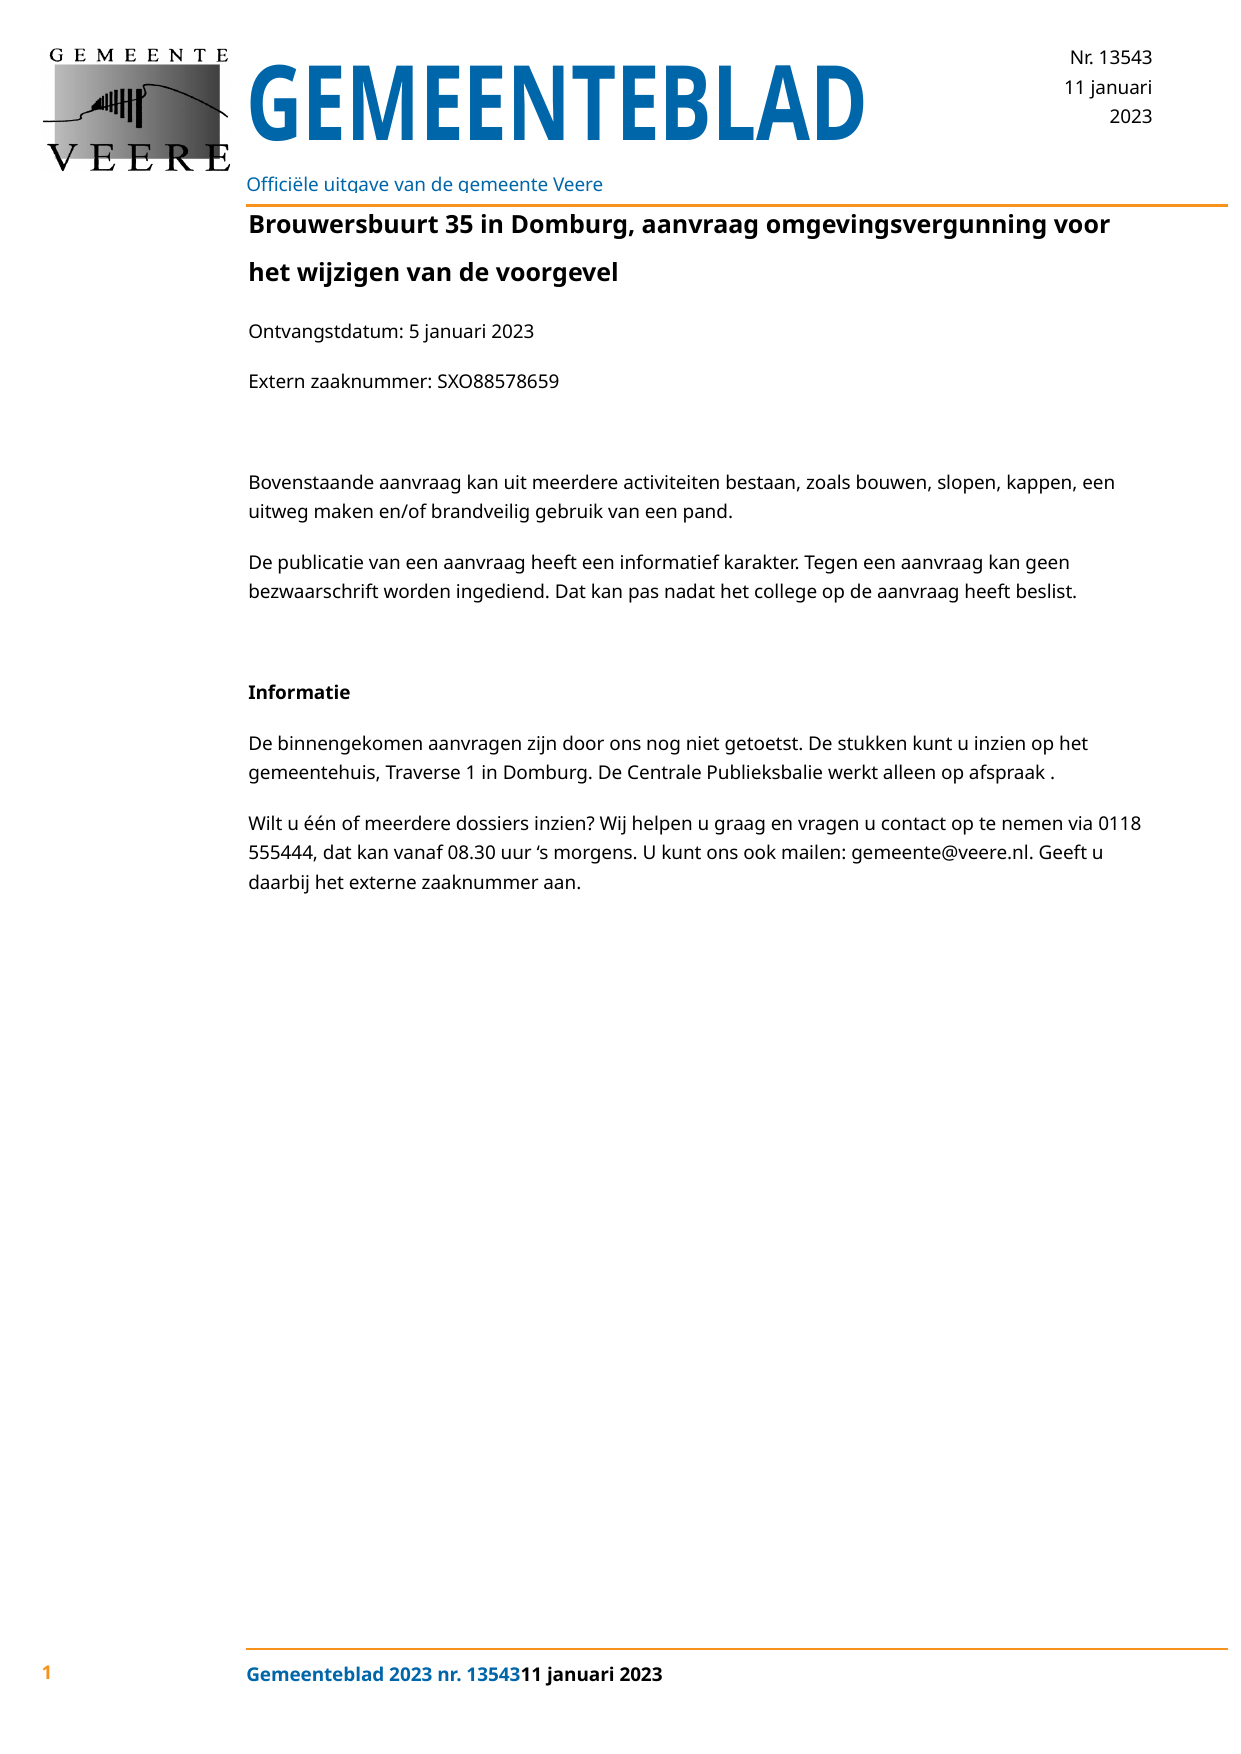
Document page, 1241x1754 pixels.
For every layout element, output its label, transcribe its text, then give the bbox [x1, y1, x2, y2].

text Ontvangstdatum: 5 januari 2023 [248, 318, 1152, 344]
picture [41, 47, 231, 172]
text Extern zaaknummer: SXO88578659 [248, 368, 1152, 394]
text De publicatie van een aanvraag heeft een informatief karakter. Tegen een aanvraag kan geen bezwaarschrift worden ingediend. Dat kan pas nadat het college op de aanvraag heeft beslist. [248, 549, 1152, 604]
text Brouwersbuurt 35 in Domburg, aanvraag omgevingsvergunning voor het wijzigen van de voorgevel [248, 207, 1152, 288]
text Bovenstaande aanvraag kan uit meerdere activiteiten bestaan, zoals bouwen, slopen, kappen, een uitweg maken en/of brandveilig gebruik van een pand. [248, 469, 1152, 524]
text Wilt u één of meerdere dossiers inzien? Wij helpen u graag en vragen u contact op te nemen via 0118 555444, dat kan vanaf 08.30 uur ‘s morgens. U kunt ons ook mailen: gemeente@veere.nl. Geeft u daarbij het externe zaaknummer aan. [248, 810, 1152, 895]
text De binnengekomen aanvragen zijn door ons nog niet getoetst. De stukken kunt u inzien op het gemeentehuis, Traverse 1 in Domburg. De Centrale Publieksbalie werkt alleen op afspraak . [248, 730, 1152, 785]
text Informatie [248, 679, 1152, 705]
